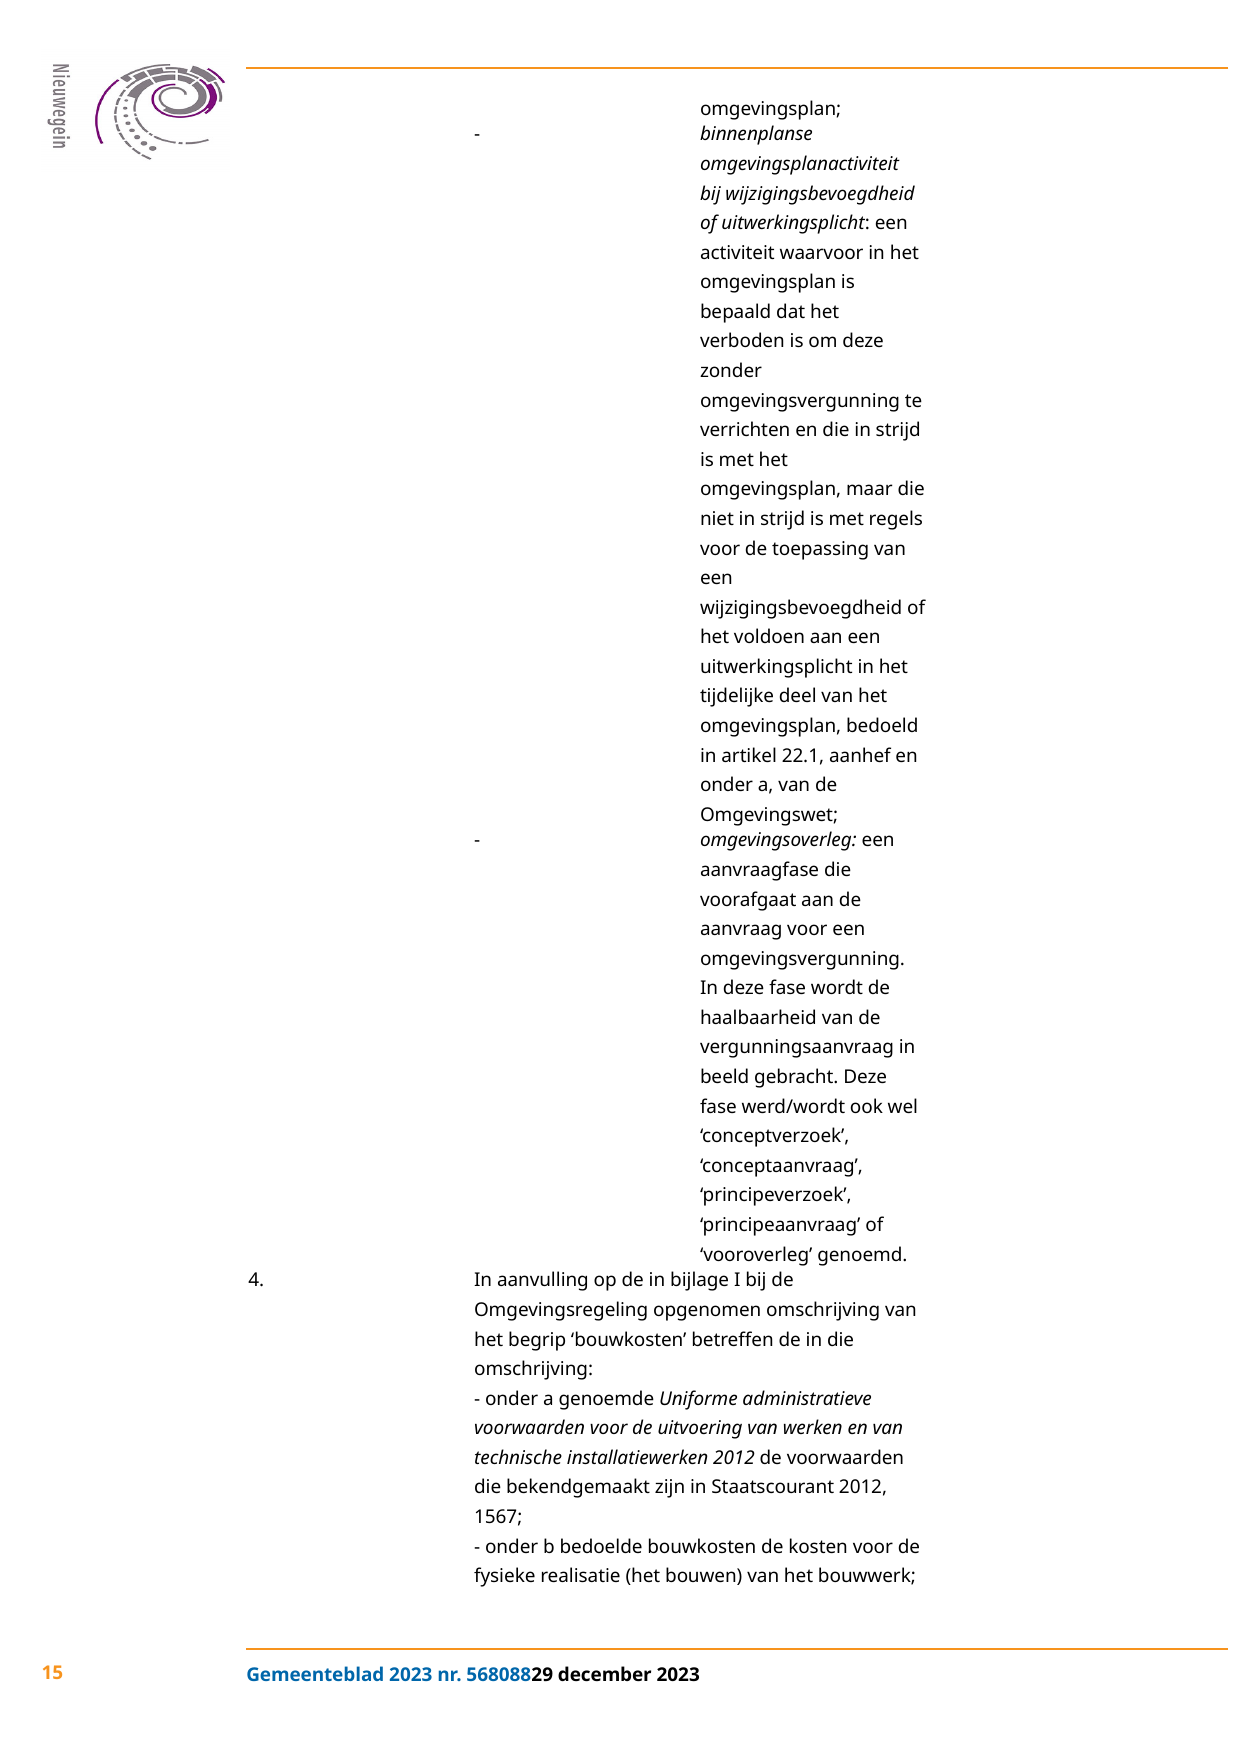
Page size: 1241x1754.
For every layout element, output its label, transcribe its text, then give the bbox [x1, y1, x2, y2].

table_cell [248, 95, 474, 121]
table_cell [926, 95, 1152, 121]
table_cell - [474, 95, 700, 121]
table_cell [248, 827, 474, 1267]
table_cell binnenplanse omgevingsplanactiviteit bij wijzigingsbevoegdheid of uitwerkingsplicht: een activiteit waarvoor in het omgevingsplan is bepaald dat het verboden is om deze zonder omgevingsvergunning te verrichten en die in strijd is met het omgevingsplan, maar die niet in strijd is met regels voor de toepassing van een wijzigingsbevoegdheid of het voldoen aan een uitwerkingsplicht in het tijdelijke deel van het omgevingsplan, bedoeld in artikel 22.1, aanhef en onder a, van de Omgevingswet; [700, 121, 926, 827]
picture [41, 47, 231, 172]
table_cell - [474, 121, 700, 827]
table_cell omgevingsplan; [700, 95, 926, 121]
table_cell [926, 121, 1152, 827]
table_cell [248, 121, 474, 827]
table_cell [926, 827, 1152, 1267]
table_cell - [474, 827, 700, 1267]
table_cell In aanvulling op de in bijlage I bij de Omgevingsregeling opgenomen omschrijving van het begrip ‘bouwkosten’ betreffen de in die omschrijving: - onder a genoemde Uniforme administratieve voorwaarden voor de uitvoering van werken en van technische installatiewerken 2012 de voorwaarden die bekendgemaakt zijn in Staatscourant 2012, 1567; - onder b bedoelde bouwkosten de kosten voor de fysieke realisatie (het bouwen) van het bouwwerk; [474, 1267, 926, 1588]
table_cell omgevingsoverleg: een aanvraagfase die voorafgaat aan de aanvraag voor een omgevingsvergunning. In deze fase wordt de haalbaarheid van de vergunningsaanvraag in beeld gebracht. Deze fase werd/wordt ook wel ‘conceptverzoek’, ‘conceptaanvraag’, ‘principeverzoek’, ‘principeaanvraag’ of ‘vooroverleg’ genoemd. [700, 827, 926, 1267]
table_cell [926, 1267, 1152, 1588]
table_cell 4. [248, 1267, 474, 1588]
